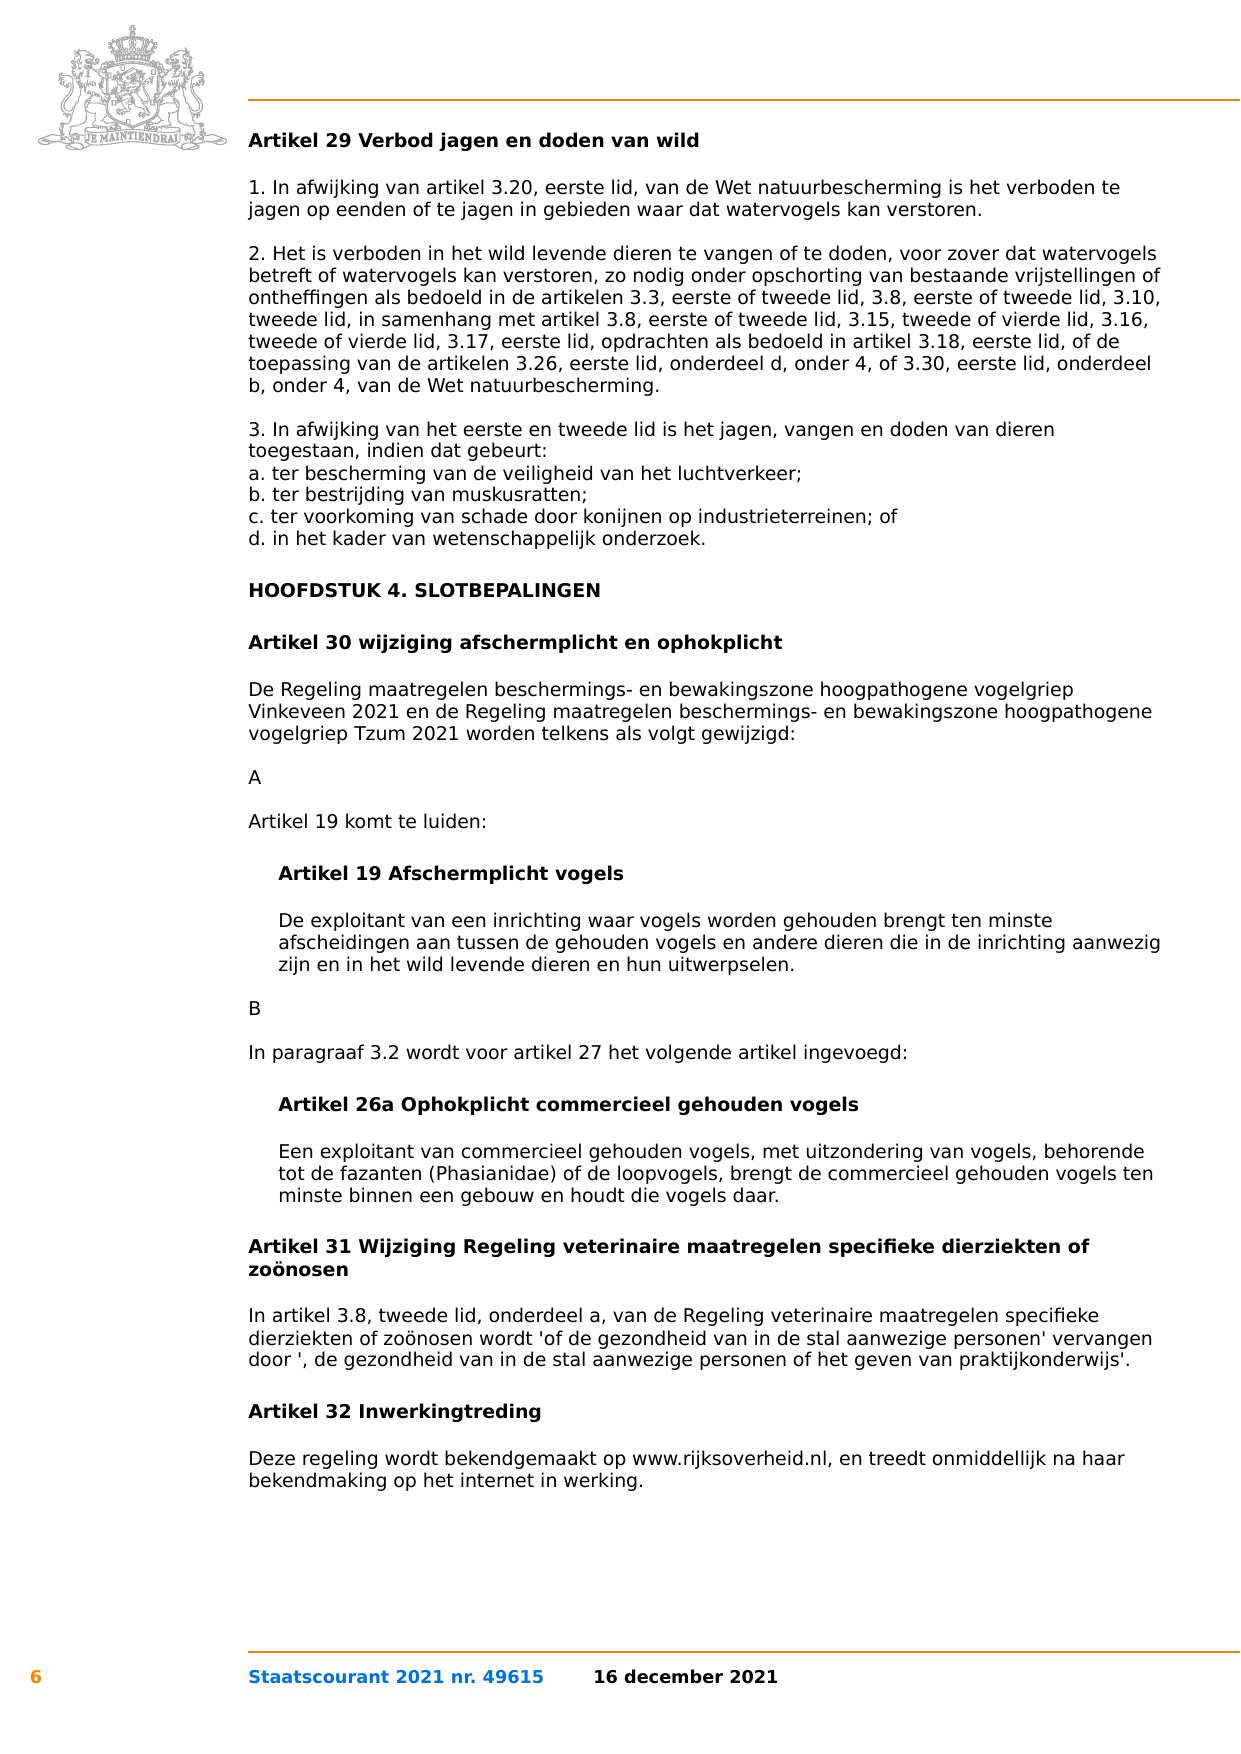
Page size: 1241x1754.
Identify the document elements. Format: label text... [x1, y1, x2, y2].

text Artikel 19 komt te luiden: [248, 811, 1163, 833]
subtitle Artikel 30 wijziging afschermplicht en ophokplicht [248, 632, 1163, 654]
subtitle Artikel 19 Afschermplicht vogels [278, 863, 1163, 885]
text B [248, 998, 1163, 1020]
text A [248, 767, 1163, 789]
text c. ter voorkoming van schade door konijnen op industrieterreinen; of [248, 506, 1163, 528]
text Een exploitant van commercieel gehouden vogels, met uitzondering van vogels, behorende tot de fazanten (Phasianidae) of de loopvogels, brengt de commercieel gehouden vogels ten minste binnen een gebouw en houdt die vogels daar. [278, 1141, 1163, 1206]
text In artikel 3.8, tweede lid, onderdeel a, van de Regeling veterinaire maatregelen specifieke dierziekten of zoönosen wordt 'of de gezondheid van in de stal aanwezige personen' vervangen door ', de gezondheid van in de stal aanwezige personen of het geven van praktijkonderwijs'. [248, 1305, 1163, 1371]
text b. ter bestrijding van muskusratten; [248, 484, 1163, 506]
text Deze regeling wordt bekendgemaakt op www.rijksoverheid.nl, en treedt onmiddellijk na haar bekendmaking op het internet in werking. [248, 1448, 1163, 1492]
subtitle Artikel 31 Wijziging Regeling veterinaire maatregelen specifieke dierziekten of zoönosen [248, 1236, 1163, 1280]
text De exploitant van een inrichting waar vogels worden gehouden brengt ten minste afscheidingen aan tussen de gehouden vogels en andere dieren die in de inrichting aanwezig zijn en in het wild levende dieren en hun uitwerpselen. [278, 910, 1163, 976]
subtitle Artikel 29 Verbod jagen en doden van wild [248, 130, 1163, 152]
text In paragraaf 3.2 wordt voor artikel 27 het volgende artikel ingevoegd: [248, 1042, 1163, 1063]
subtitle HOOFDSTUK 4. SLOTBEPALINGEN [248, 580, 1163, 602]
text toepassing van de artikelen 3.26, eerste lid, onderdeel d, onder 4, of 3.30, eerste lid, onderdeel b, onder 4, van de Wet natuurbescherming. [248, 353, 1163, 397]
subtitle Artikel 32 Inwerkingtreding [248, 1401, 1163, 1423]
text De Regeling maatregelen beschermings- en bewakingszone hoogpathogene vogelgriep Vinkeveen 2021 en de Regeling maatregelen beschermings- en bewakingszone hoogpathogene vogelgriep Tzum 2021 worden telkens als volgt gewijzigd: [248, 679, 1163, 745]
subtitle Artikel 26a Ophokplicht commercieel gehouden vogels [278, 1093, 1163, 1116]
text 3. In afwijking van het eerste en tweede lid is het jagen, vangen en doden van dieren toegestaan, indien dat gebeurt: [248, 418, 1163, 462]
text d. in het kader van wetenschappelijk onderzoek. [248, 528, 1163, 550]
picture [38, 25, 227, 150]
text 2. Het is verboden in het wild levende dieren te vangen of te doden, voor zover dat watervogels betreft of watervogels kan verstoren, zo nodig onder opschorting van bestaande vrijstellingen of ontheffingen als bedoeld in de artikelen 3.3, eerste of tweede lid, 3.8, eerste of tweede lid, 3.10, tweede lid, in samenhang met artikel 3.8, eerste of tweede lid, 3.15, tweede of vierde lid, 3.16, tweede of vierde lid, 3.17, eerste lid, opdrachten als bedoeld in artikel 3.18, eerste lid, of de [248, 243, 1163, 353]
text a. ter bescherming van de veiligheid van het luchtverkeer; [248, 462, 1163, 484]
text 1. In afwijking van artikel 3.20, eerste lid, van de Wet natuurbescherming is het verboden te jagen op eenden of te jagen in gebieden waar dat watervogels kan verstoren. [248, 177, 1163, 221]
